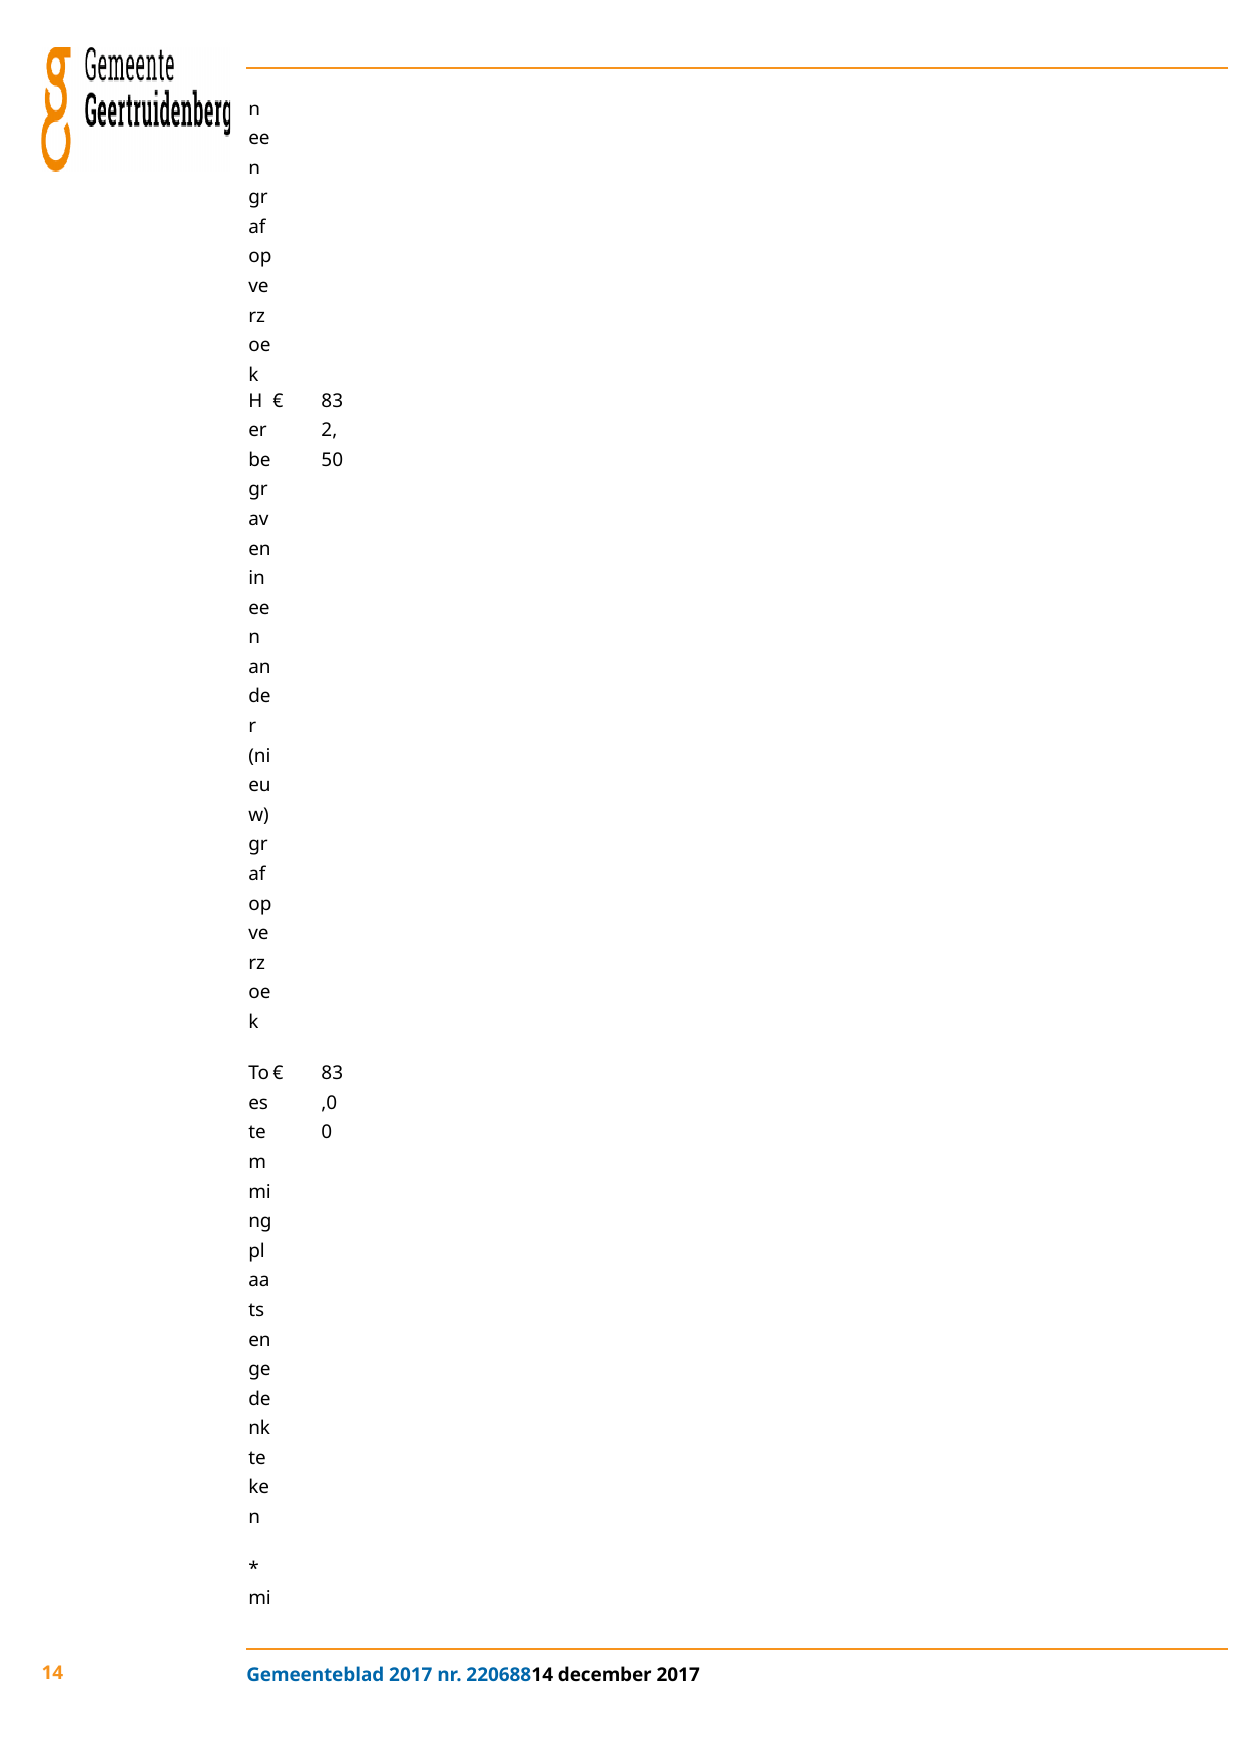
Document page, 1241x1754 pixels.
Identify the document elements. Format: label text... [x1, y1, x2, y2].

table_cell [297, 95, 321, 387]
table_cell [297, 1034, 321, 1059]
table_cell Toestemming plaatsen gedenkteken [248, 1060, 272, 1529]
table_cell [321, 95, 346, 387]
table_cell [297, 1555, 321, 1610]
table_cell [273, 1034, 297, 1059]
table_cell [321, 1555, 346, 1610]
table_cell [297, 1529, 321, 1555]
table_cell *mi [248, 1555, 272, 1610]
table_cell € [273, 1060, 297, 1529]
table_cell [248, 1529, 272, 1555]
table_cell [321, 1034, 346, 1059]
picture [41, 47, 231, 172]
table_cell [297, 387, 321, 1034]
table_cell [321, 1529, 346, 1555]
table_cell [273, 1529, 297, 1555]
table_cell 832,50 [321, 387, 346, 1034]
table_cell 83,00 [321, 1060, 346, 1529]
table_cell [273, 95, 297, 387]
table_cell Herbegraven in een ander (nieuw) graf op verzoek [248, 387, 272, 1034]
table_cell € [273, 387, 297, 1034]
table_cell [297, 1060, 321, 1529]
table_cell n een graf op verzoek [248, 95, 272, 387]
table_cell [273, 1555, 297, 1610]
table_cell [248, 1034, 272, 1059]
